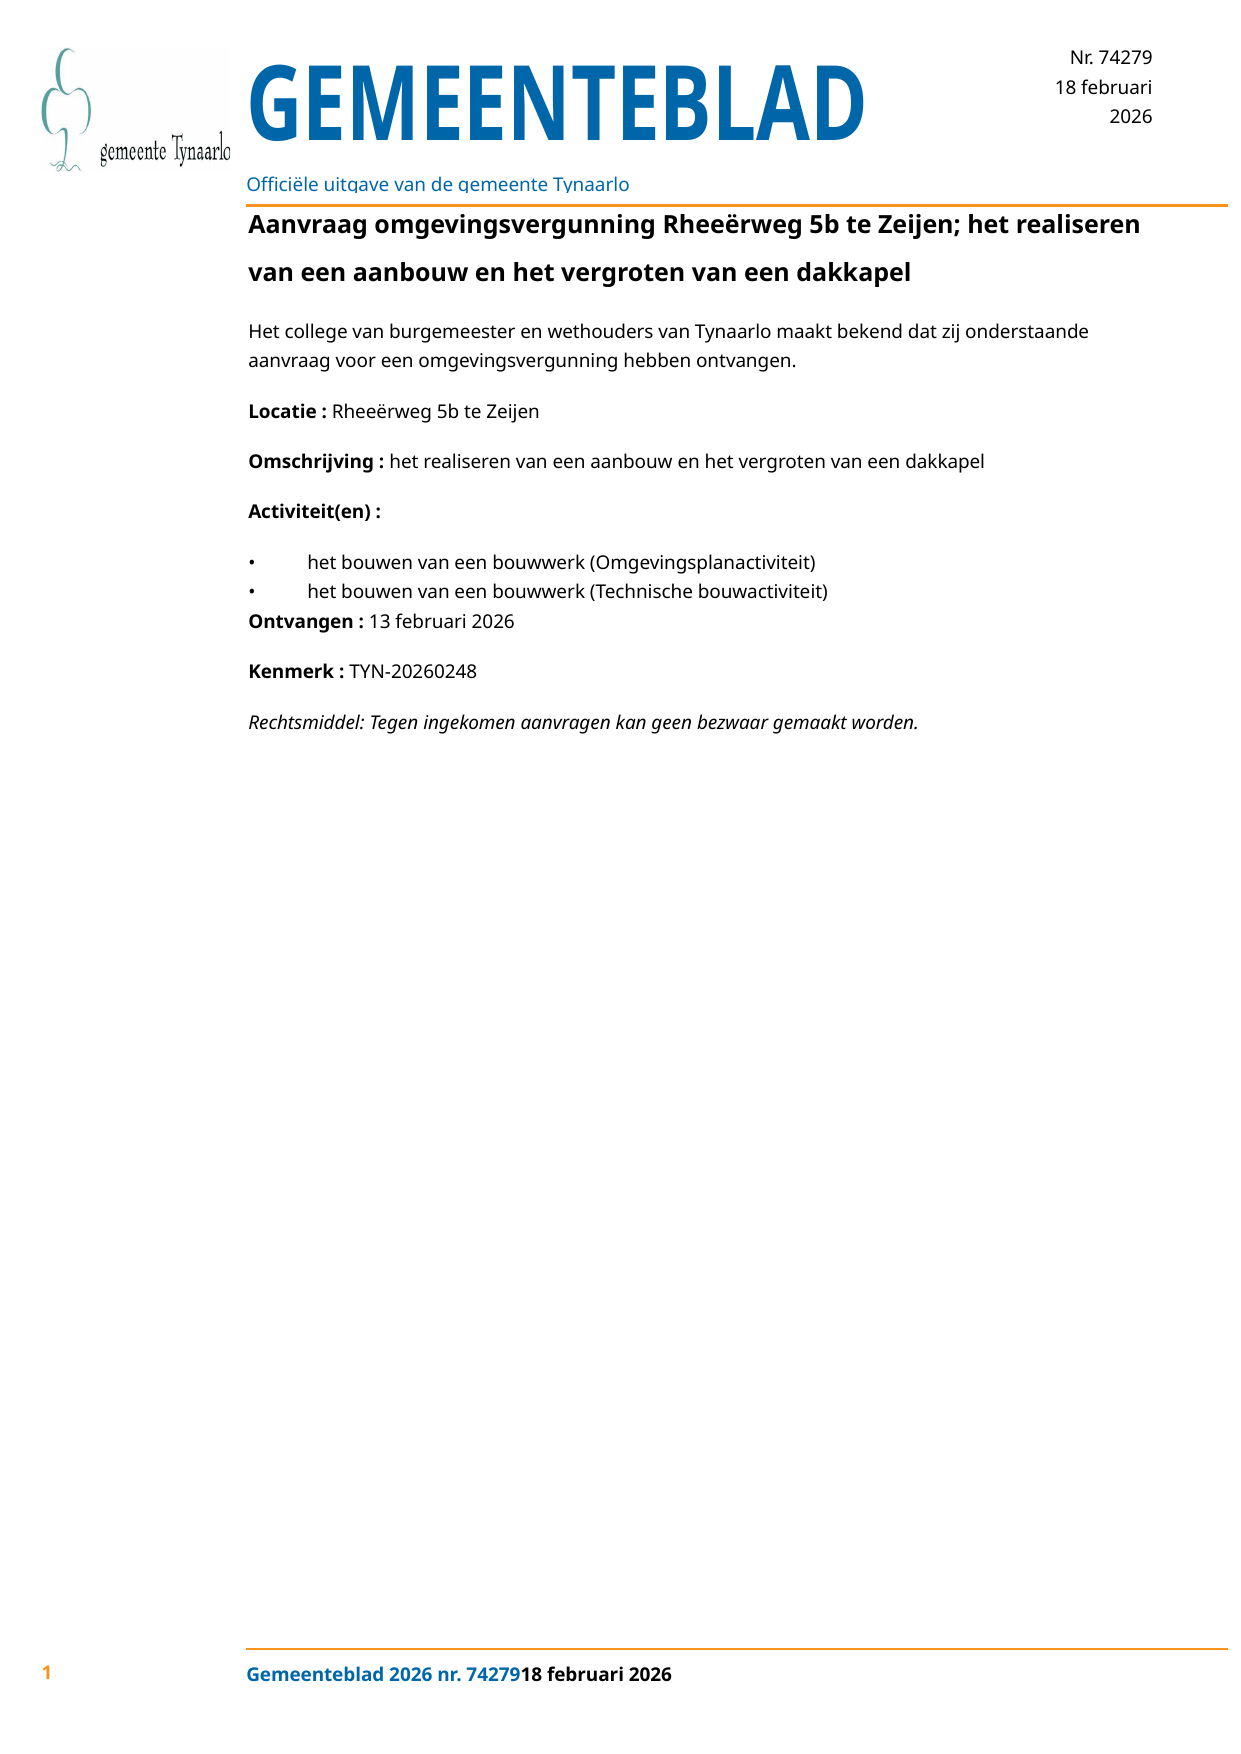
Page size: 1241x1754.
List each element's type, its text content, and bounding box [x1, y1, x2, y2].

list het bouwen van een bouwwerk (Omgevingsplanactiviteit) [248, 549, 1152, 575]
picture [41, 47, 231, 172]
text Locatie : Rheeërweg 5b te Zeijen [248, 398, 1152, 424]
list het bouwen van een bouwwerk (Technische bouwactiviteit) [248, 579, 1152, 604]
text Activiteit(en) : [248, 499, 1152, 524]
text Rechtsmiddel: Tegen ingekomen aanvragen kan geen bezwaar gemaakt worden. [248, 709, 1152, 735]
text Aanvraag omgevingsvergunning Rheeërweg 5b te Zeijen; het realiseren van een aanbouw en het vergroten van een dakkapel [248, 207, 1152, 288]
text Kenmerk : TYN-20260248 [248, 659, 1152, 684]
text Het college van burgemeester en wethouders van Tynaarlo maakt bekend dat zij onderstaande aanvraag voor een omgevingsvergunning hebben ontvangen. [248, 318, 1152, 373]
text Ontvangen : 13 februari 2026 [248, 608, 1152, 634]
text Omschrijving : het realiseren van een aanbouw en het vergroten van een dakkapel [248, 448, 1152, 474]
